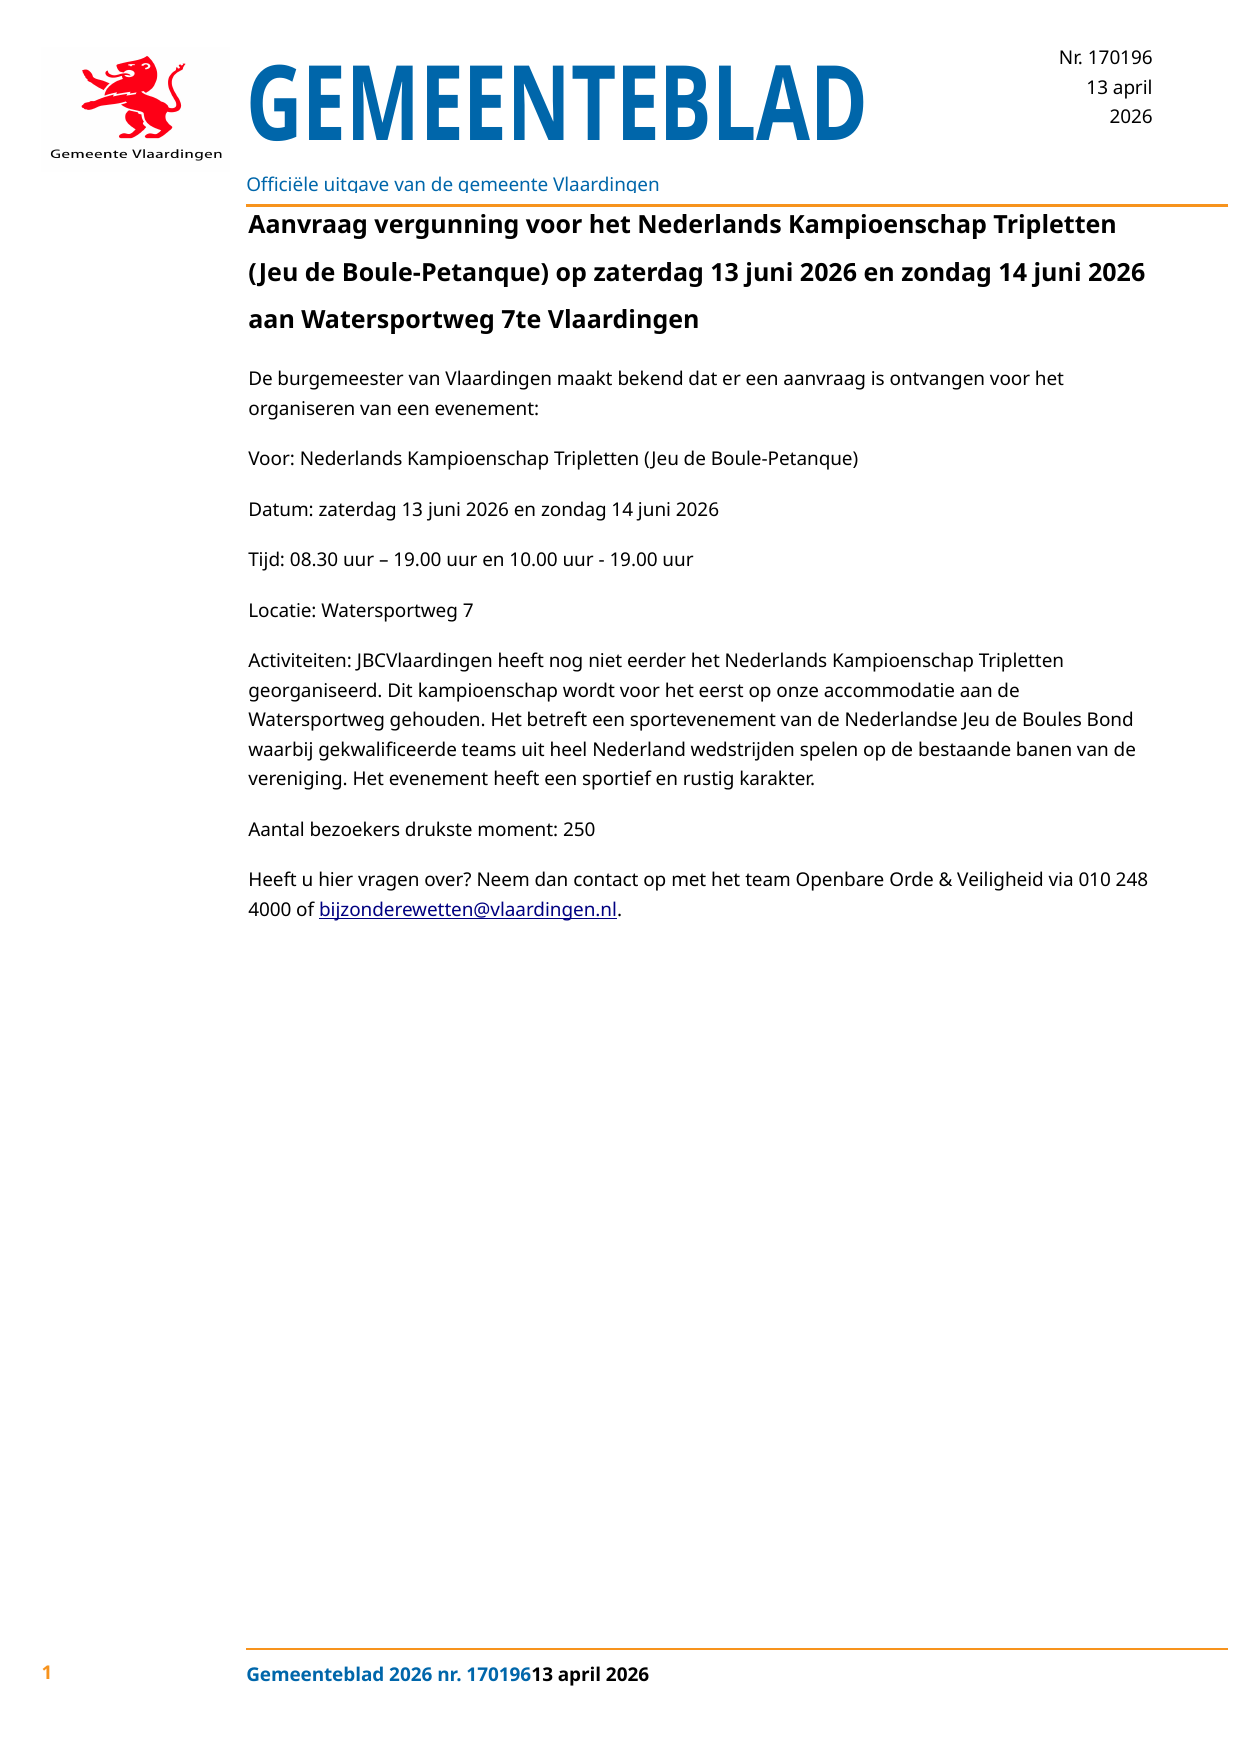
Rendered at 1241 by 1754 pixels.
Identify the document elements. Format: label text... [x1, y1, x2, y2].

text Datum: zaterdag 13 juni 2026 en zondag 14 juni 2026 [248, 496, 1152, 522]
text Activiteiten: JBCVlaardingen heeft nog niet eerder het Nederlands Kampioenschap Tripletten georganiseerd. Dit kampioenschap wordt voor het eerst op onze accommodatie aan de Watersportweg gehouden. Het betreft een sportevenement van de Nederlandse Jeu de Boules Bond waarbij gekwalificeerde teams uit heel Nederland wedstrijden spelen op de bestaande banen van de vereniging. Het evenement heeft een sportief en rustig karakter. [248, 647, 1152, 791]
picture [41, 47, 231, 172]
text Locatie: Watersportweg 7 [248, 597, 1152, 622]
text Voor: Nederlands Kampioenschap Tripletten (Jeu de Boule-Petanque) [248, 446, 1152, 471]
text Aantal bezoekers drukste moment: 250 [248, 816, 1152, 842]
text De burgemeester van Vlaardingen maakt bekend dat er een aanvraag is ontvangen voor het organiseren van een evenement: [248, 366, 1152, 421]
text Heeft u hier vragen over? Neem dan contact op met het team Openbare Orde & Veiligheid via 010 248 4000 of bijzonderewetten@vlaardingen.nl. [248, 866, 1152, 922]
text Tijd: 08.30 uur – 19.00 uur en 10.00 uur - 19.00 uur [248, 546, 1152, 572]
text Aanvraag vergunning voor het Nederlands Kampioenschap Tripletten (Jeu de Boule-Petanque) op zaterdag 13 juni 2026 en zondag 14 juni 2026 aan Watersportweg 7te Vlaardingen [248, 207, 1152, 336]
